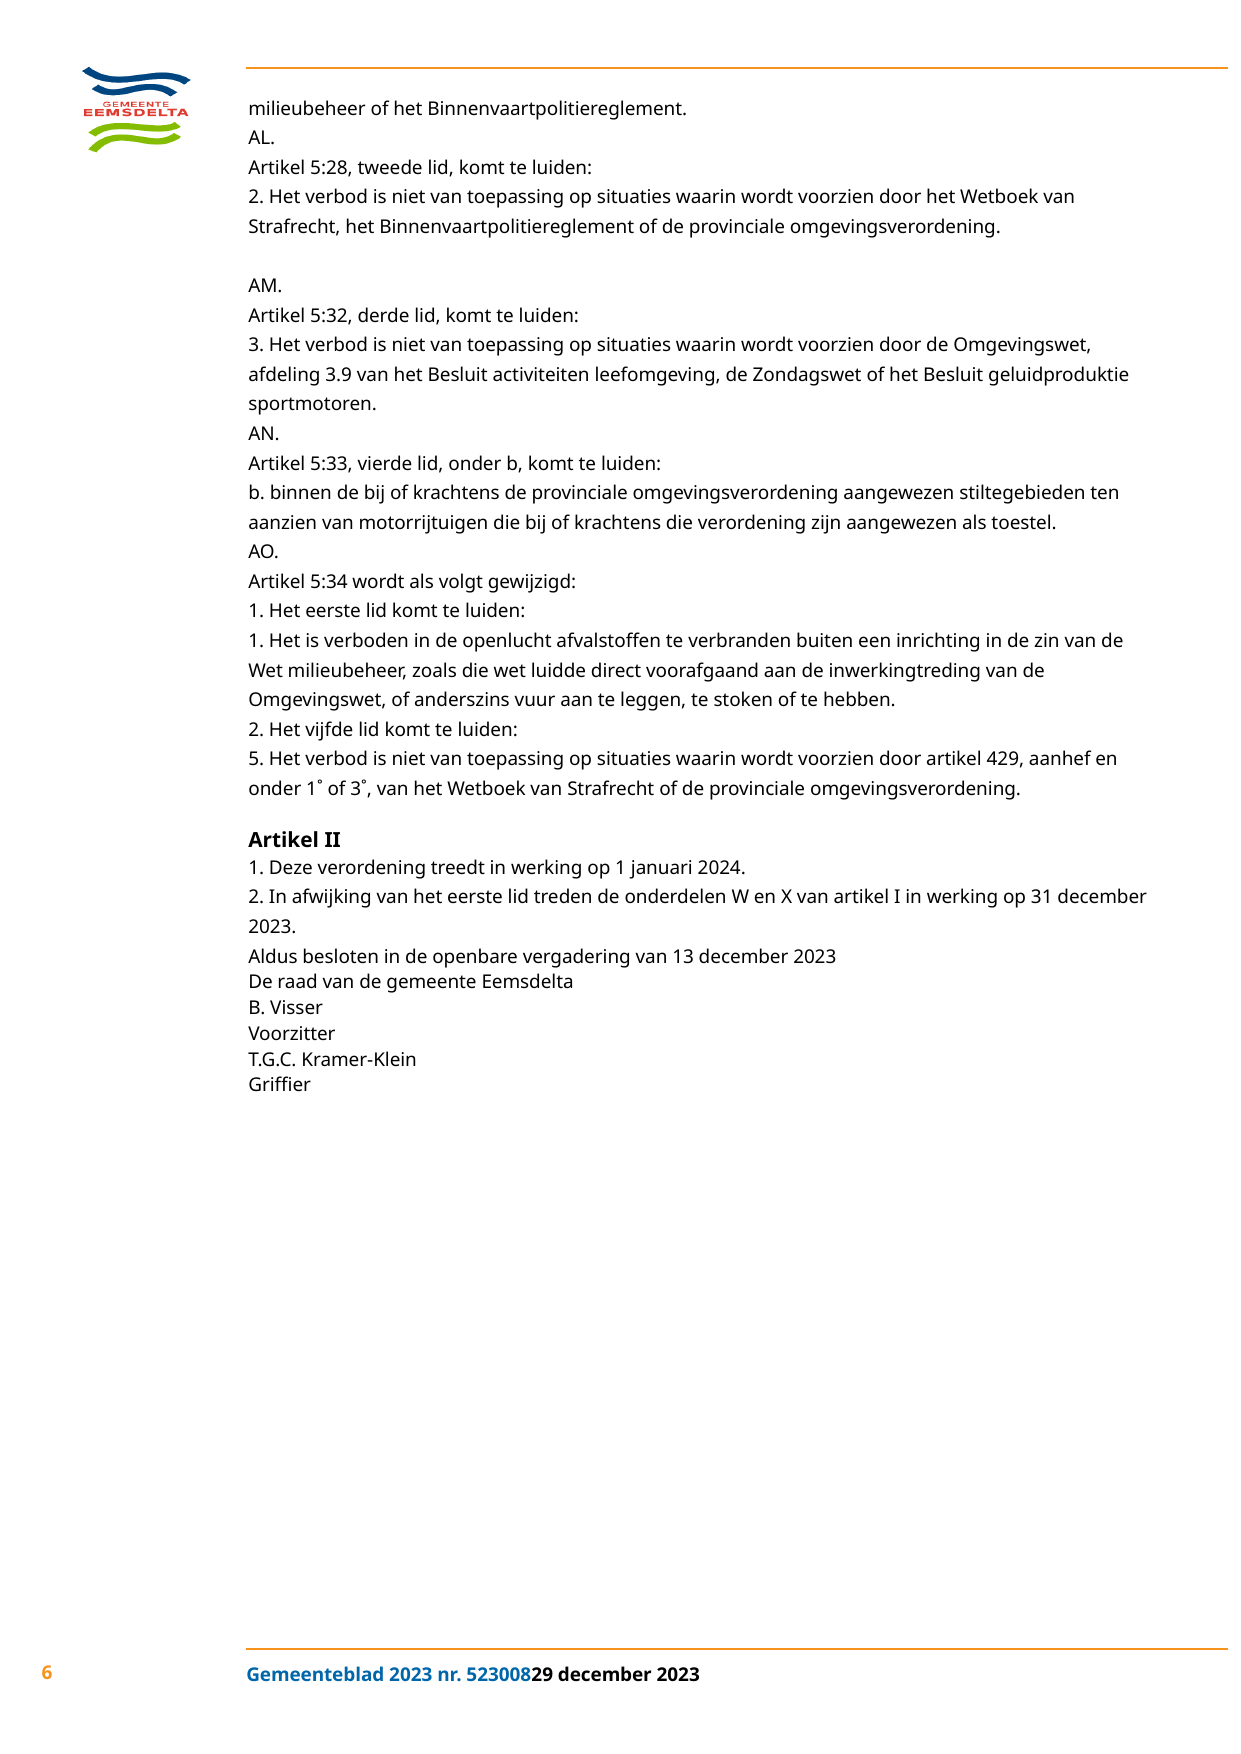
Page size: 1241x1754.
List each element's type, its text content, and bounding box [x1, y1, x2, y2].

picture [41, 47, 231, 172]
text Artikel 5:28, tweede lid, komt te luiden: [248, 154, 1152, 180]
text 1. Het is verboden in de openlucht afvalstoffen te verbranden buiten een inrichting in de zin van de Wet milieubeheer, zoals die wet luidde direct voorafgaand aan de inwerkingtreding van de Omgevingswet, of anderszins vuur aan te leggen, te stoken of te hebben. [248, 627, 1152, 712]
text Artikel 5:32, derde lid, komt te luiden: [248, 302, 1152, 328]
text 2. Het vijfde lid komt te luiden: [248, 716, 1152, 742]
text 3. Het verbod is niet van toepassing op situaties waarin wordt voorzien door de Omgevingswet, afdeling 3.9 van het Besluit activiteiten leefomgeving, de Zondagswet of het Besluit geluidproduktie sportmotoren. [248, 331, 1152, 416]
text Artikel 5:34 wordt als volgt gewijzigd: [248, 568, 1152, 594]
text milieubeheer of het Binnenvaartpolitiereglement. [248, 95, 1152, 121]
text Aldus besloten in de openbare vergadering van 13 december 2023 [248, 943, 1152, 968]
text T.G.C. Kramer-Klein [248, 1046, 1152, 1071]
text 2. Het verbod is niet van toepassing op situaties waarin wordt voorzien door het Wetboek van Strafrecht, het Binnenvaartpolitiereglement of de provinciale omgevingsverordening. [248, 183, 1152, 239]
text AL. [248, 124, 1152, 150]
text 5. Het verbod is niet van toepassing op situaties waarin wordt voorzien door artikel 429, aanhef en onder 1˚ of 3˚, van het Wetboek van Strafrecht of de provinciale omgevingsverordening. [248, 746, 1152, 801]
text AM. [248, 272, 1152, 298]
text Artikel 5:33, vierde lid, onder b, komt te luiden: [248, 450, 1152, 476]
text b. binnen de bij of krachtens de provinciale omgevingsverordening aangewezen stiltegebieden ten aanzien van motorrijtuigen die bij of krachtens die verordening zijn aangewezen als toestel. [248, 479, 1152, 535]
text B. Visser [248, 994, 1152, 1020]
text Artikel II [248, 826, 1152, 854]
text De raad van de gemeente Eemsdelta [248, 968, 1152, 994]
text 1. Het eerste lid komt te luiden: [248, 598, 1152, 623]
text Voorzitter [248, 1020, 1152, 1046]
text 2. In afwijking van het eerste lid treden de onderdelen W en X van artikel I in werking op 31 december 2023. [248, 884, 1152, 939]
text Griffier [248, 1071, 1152, 1097]
text AN. [248, 420, 1152, 446]
text 1. Deze verordening treedt in werking op 1 januari 2024. [248, 854, 1152, 880]
text AO. [248, 538, 1152, 564]
